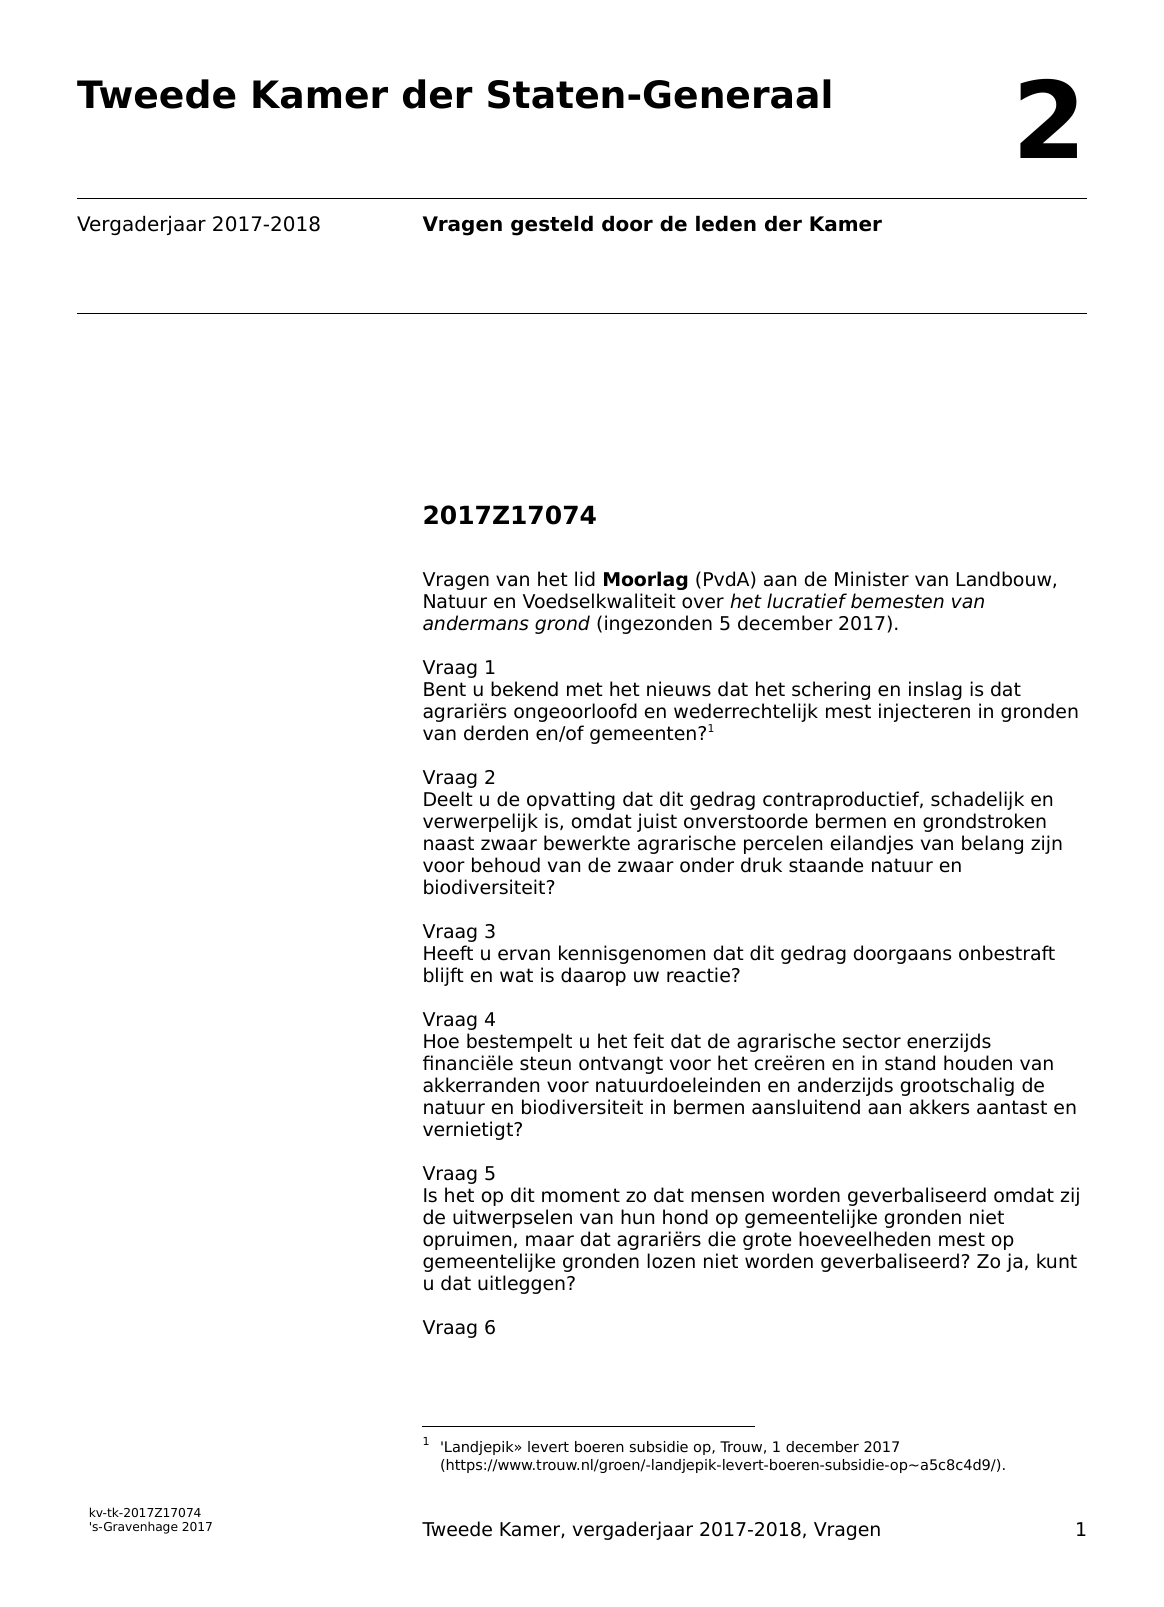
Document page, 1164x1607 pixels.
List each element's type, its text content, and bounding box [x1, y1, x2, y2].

text Is het op dit moment zo dat mensen worden geverbaliseerd omdat zij de uitwerpselen van hun hond op gemeentelijke gronden niet opruimen, maar dat agrariërs die grote hoeveelheden mest op gemeentelijke gronden lozen niet worden geverbaliseerd? Zo ja, kunt u dat uitleggen? [422, 1185, 1087, 1295]
text Bent u bekend met het nieuws dat het schering en inslag is dat agrariërs ongeoorloofd en wederrechtelijk mest injecteren in gronden van derden en/of gemeenten? [422, 679, 1087, 745]
table_header Tweede Kamer der Staten-Generaal [77, 59, 886, 198]
text Vraag 4 [422, 1009, 1087, 1031]
text Vraag 6 [422, 1317, 1087, 1339]
text Vraag 2 [422, 767, 1087, 789]
text Vraag 1 [422, 657, 1087, 679]
text 2017Z17074 [422, 501, 1087, 531]
table_header 2 [886, 59, 1087, 198]
text Hoe bestempelt u het feit dat de agrarische sector enerzijds financiële steun ontvangt voor het creëren en in stand houden van akkerranden voor natuurdoeleinden en anderzijds grootschalig de natuur en biodiversiteit in bermen aansluitend aan akkers aantast en vernietigt? [422, 1031, 1087, 1141]
text Vraag 3 [422, 921, 1087, 943]
text 'Landjepik» levert boeren subsidie op, Trouw, 1 december 2017 (https://www.trouw.nl/groen/-landjepik-levert-boeren-subsidie-op~a5c8c4d9/). [422, 1435, 1087, 1474]
table_cell Vragen gesteld door de leden der Kamer [422, 199, 1087, 313]
text Deelt u de opvatting dat dit gedrag contraproductief, schadelijk en verwerpelijk is, omdat juist onverstoorde bermen en grondstroken naast zwaar bewerkte agrarische percelen eilandjes van belang zijn voor behoud van de zwaar onder druk staande natuur en biodiversiteit? [422, 789, 1087, 899]
table_cell Vergaderjaar 2017-2018 [77, 199, 422, 313]
text 's-Gravenhage 2017 [88, 1520, 323, 1534]
text Vragen van het lid Moorlag (PvdA) aan de Minister van Landbouw, Natuur en Voedselkwaliteit over het lucratief bemesten van andermans grond (ingezonden 5 december 2017). [422, 569, 1087, 635]
text Heeft u ervan kennisgenomen dat dit gedrag doorgaans onbestraft blijft en wat is daarop uw reactie? [422, 943, 1087, 987]
text Vraag 5 [422, 1163, 1087, 1185]
text kv-tk-2017Z17074 [88, 1506, 323, 1520]
